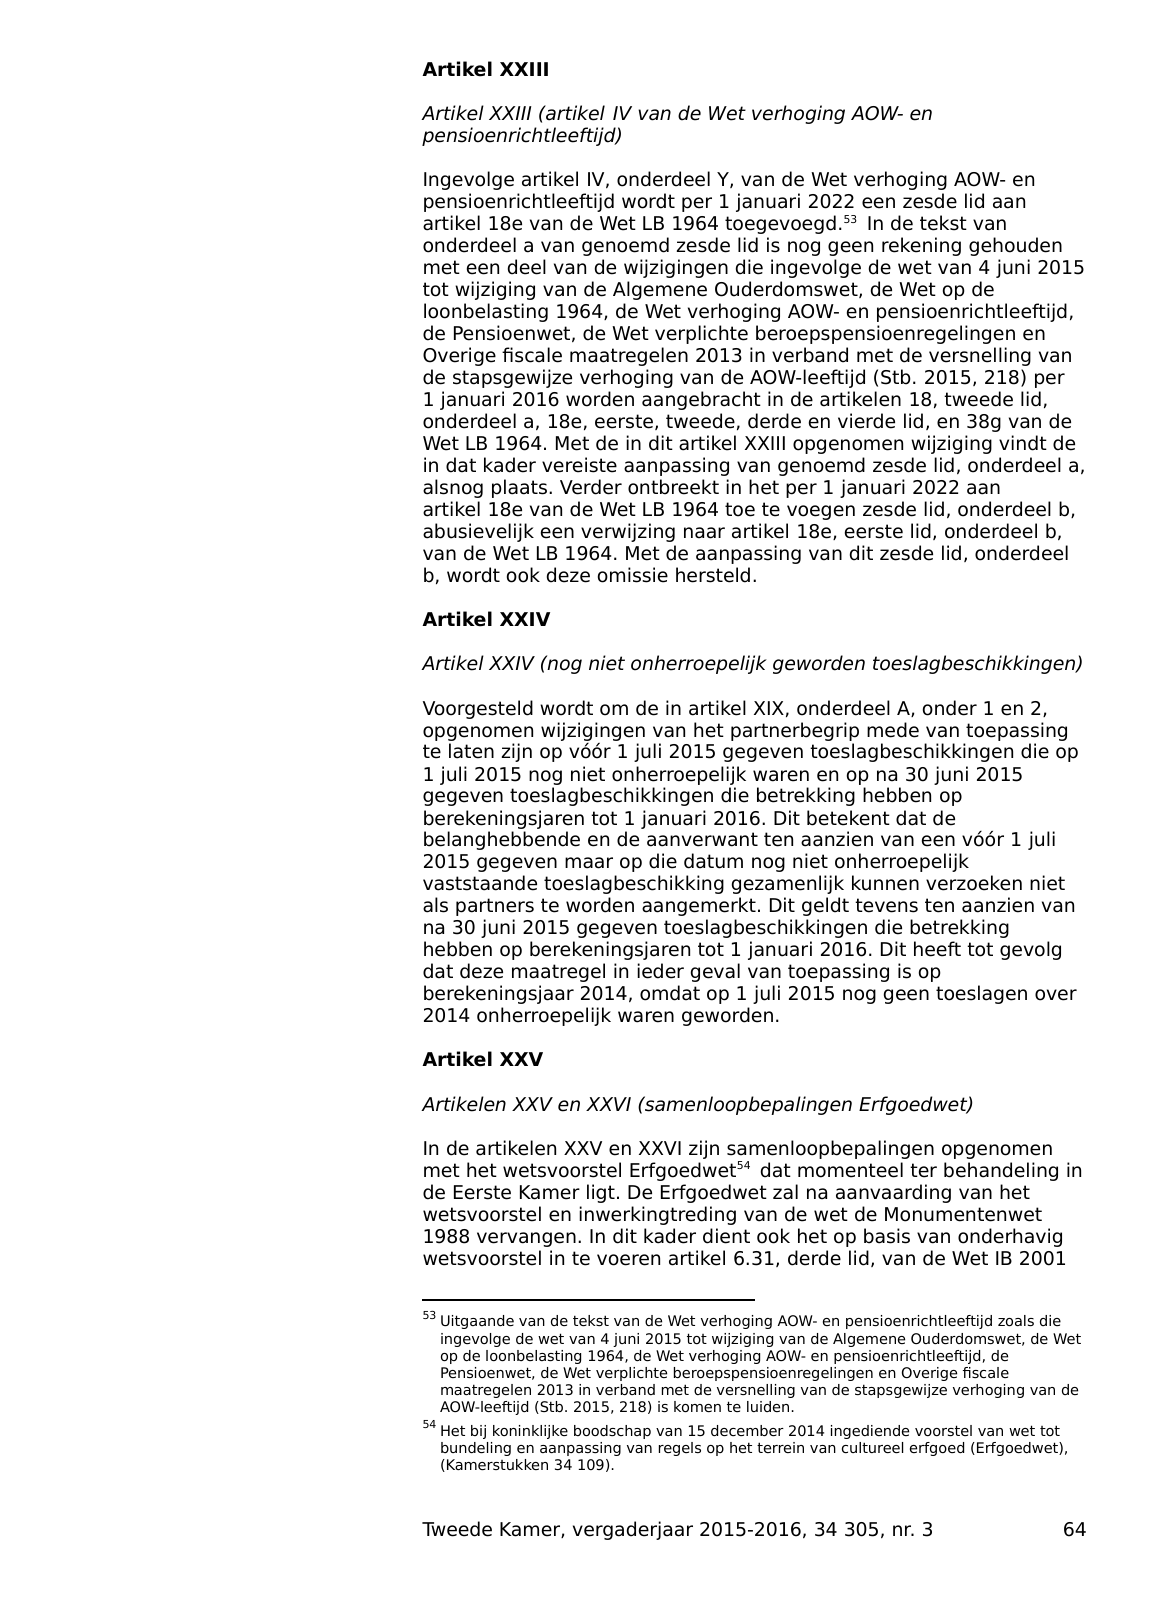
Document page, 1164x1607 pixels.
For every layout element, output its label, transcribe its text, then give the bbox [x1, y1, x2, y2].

subtitle Artikel XXIII [422, 59, 1087, 81]
subtitle Artikelen XXV en XXVI (samenloopbepalingen Erfgoedwet) [422, 1093, 1087, 1116]
text Uitgaande van de tekst van de Wet verhoging AOW- en pensioenrichtleeftijd zoals die ingevolge de wet van 4 juni 2015 tot wijziging van de Algemene Ouderdomswet, de Wet op de loonbelasting 1964, de Wet verhoging AOW- en pensioenrichtleeftijd, de Pensioenwet, de Wet verplichte beroepspensioenregelingen en Overige fiscale maatregelen 2013 in verband met de versnelling van de stapsgewijze verhoging van de AOW-leeftijd (Stb. 2015, 218) is komen te luiden. [422, 1309, 1087, 1416]
text Ingevolge artikel IV, onderdeel Y, van de Wet verhoging AOW- en pensioenrichtleeftijd wordt per 1 januari 2022 een zesde lid aan artikel 18e van de Wet LB 1964 toegevoegd. In de tekst van onderdeel a van genoemd zesde lid is nog geen rekening gehouden met een deel van de wijzigingen die ingevolge de wet van 4 juni 2015 tot wijziging van de Algemene Ouderdomswet, de Wet op de loonbelasting 1964, de Wet verhoging AOW- en pensioenrichtleeftijd, de Pensioenwet, de Wet verplichte beroepspensioenregelingen en Overige fiscale maatregelen 2013 in verband met de versnelling van de stapsgewijze verhoging van de AOW-leeftijd (Stb. 2015, 218) per 1 januari 2016 worden aangebracht in de artikelen 18, tweede lid, onderdeel a, 18e, eerste, tweede, derde en vierde lid, en 38g van de Wet LB 1964. Met de in dit artikel XXIII opgenomen wijziging vindt de in dat kader vereiste aanpassing van genoemd zesde lid, onderdeel a, alsnog plaats. Verder ontbreekt in het per 1 januari 2022 aan artikel 18e van de Wet LB 1964 toe te voegen zesde lid, onderdeel b, abusievelijk een verwijzing naar artikel 18e, eerste lid, onderdeel b, van de Wet LB 1964. Met de aanpassing van dit zesde lid, onderdeel b, wordt ook deze omissie hersteld. [422, 169, 1087, 587]
subtitle Artikel XXIII (artikel IV van de Wet verhoging AOW- en pensioenrichtleeftijd) [422, 103, 1087, 147]
text In de artikelen XXV en XXVI zijn samenloopbepalingen opgenomen met het wetsvoorstel Erfgoedwet dat momenteel ter behandeling in de Eerste Kamer ligt. De Erfgoedwet zal na aanvaarding van het wetsvoorstel en inwerkingtreding van de wet de Monumentenwet 1988 vervangen. In dit kader dient ook het op basis van onderhavig wetsvoorstel in te voeren artikel 6.31, derde lid, van de Wet IB 2001 [422, 1138, 1087, 1269]
text Het bij koninklijke boodschap van 15 december 2014 ingediende voorstel van wet tot bundeling en aanpassing van regels op het terrein van cultureel erfgoed (Erfgoedwet), (Kamerstukken 34 109). [422, 1418, 1087, 1474]
text Voorgesteld wordt om de in artikel XIX, onderdeel A, onder 1 en 2, opgenomen wijzigingen van het partnerbegrip mede van toepassing te laten zijn op vóór 1 juli 2015 gegeven toeslagbeschikkingen die op 1 juli 2015 nog niet onherroepelijk waren en op na 30 juni 2015 gegeven toeslagbeschikkingen die betrekking hebben op berekeningsjaren tot 1 januari 2016. Dit betekent dat de belanghebbende en de aanverwant ten aanzien van een vóór 1 juli 2015 gegeven maar op die datum nog niet onherroepelijk vaststaande toeslagbeschikking gezamenlijk kunnen verzoeken niet als partners te worden aangemerkt. Dit geldt tevens ten aanzien van na 30 juni 2015 gegeven toeslagbeschikkingen die betrekking hebben op berekeningsjaren tot 1 januari 2016. Dit heeft tot gevolg dat deze maatregel in ieder geval van toepassing is op berekeningsjaar 2014, omdat op 1 juli 2015 nog geen toeslagen over 2014 onherroepelijk waren geworden. [422, 697, 1087, 1027]
subtitle Artikel XXV [422, 1049, 1087, 1071]
subtitle Artikel XXIV [422, 609, 1087, 631]
subtitle Artikel XXIV (nog niet onherroepelijk geworden toeslagbeschikkingen) [422, 653, 1087, 675]
